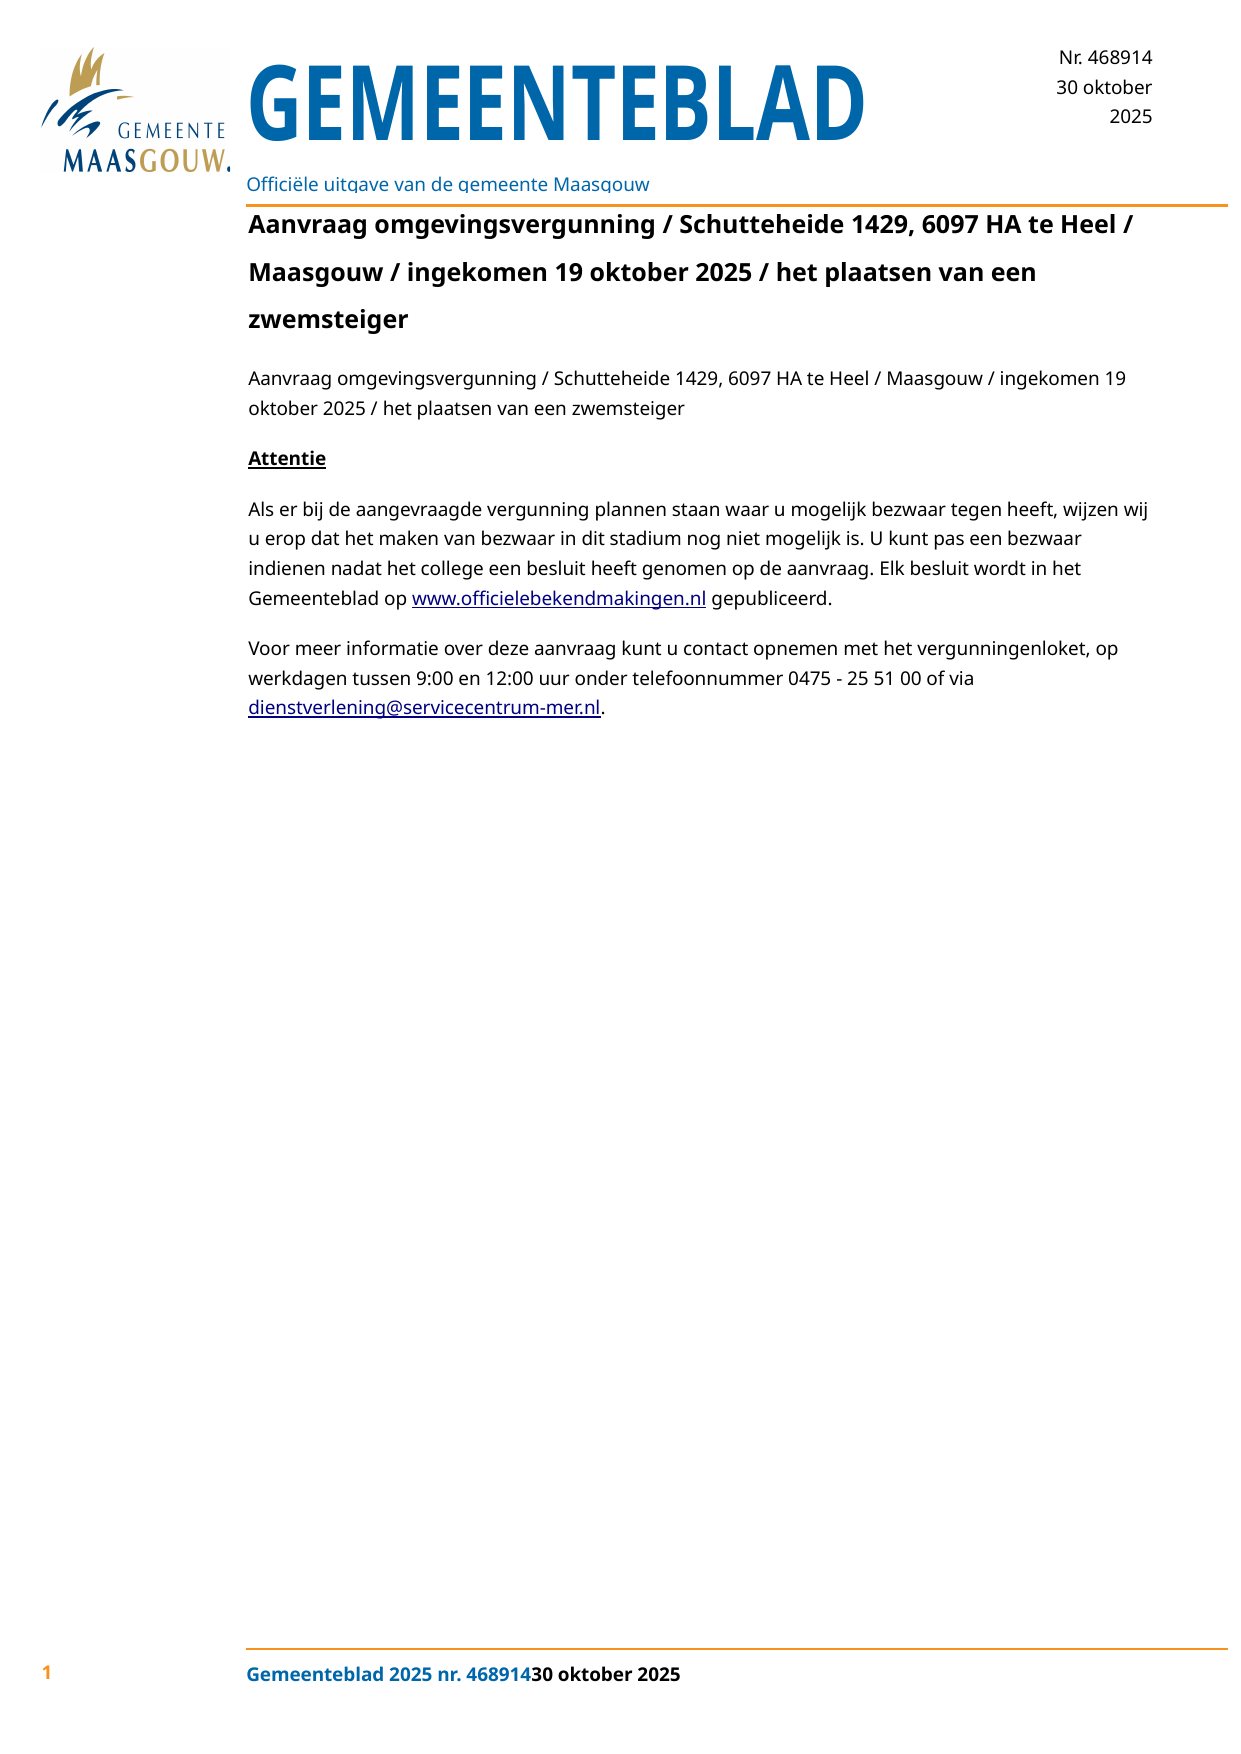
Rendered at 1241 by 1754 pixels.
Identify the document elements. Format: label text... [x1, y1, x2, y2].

text Als er bij de aangevraagde vergunning plannen staan waar u mogelijk bezwaar tegen heeft, wijzen wij u erop dat het maken van bezwaar in dit stadium nog niet mogelijk is. U kunt pas een bezwaar indienen nadat het college een besluit heeft genomen op de aanvraag. Elk besluit wordt in het Gemeenteblad op www.officielebekendmakingen.nl gepubliceerd. [248, 496, 1152, 610]
text Voor meer informatie over deze aanvraag kunt u contact opnemen met het vergunningenloket, op werkdagen tussen 9:00 en 12:00 uur onder telefoonnummer 0475 - 25 51 00 of via dienstverlening@servicecentrum-mer.nl. [248, 635, 1152, 720]
text Aanvraag omgevingsvergunning / Schutteheide 1429, 6097 HA te Heel / Maasgouw / ingekomen 19 oktober 2025 / het plaatsen van een zwemsteiger [248, 207, 1152, 336]
text Attentie [248, 446, 1152, 471]
text Aanvraag omgevingsvergunning / Schutteheide 1429, 6097 HA te Heel / Maasgouw / ingekomen 19 oktober 2025 / het plaatsen van een zwemsteiger [248, 366, 1152, 421]
picture [41, 47, 231, 172]
